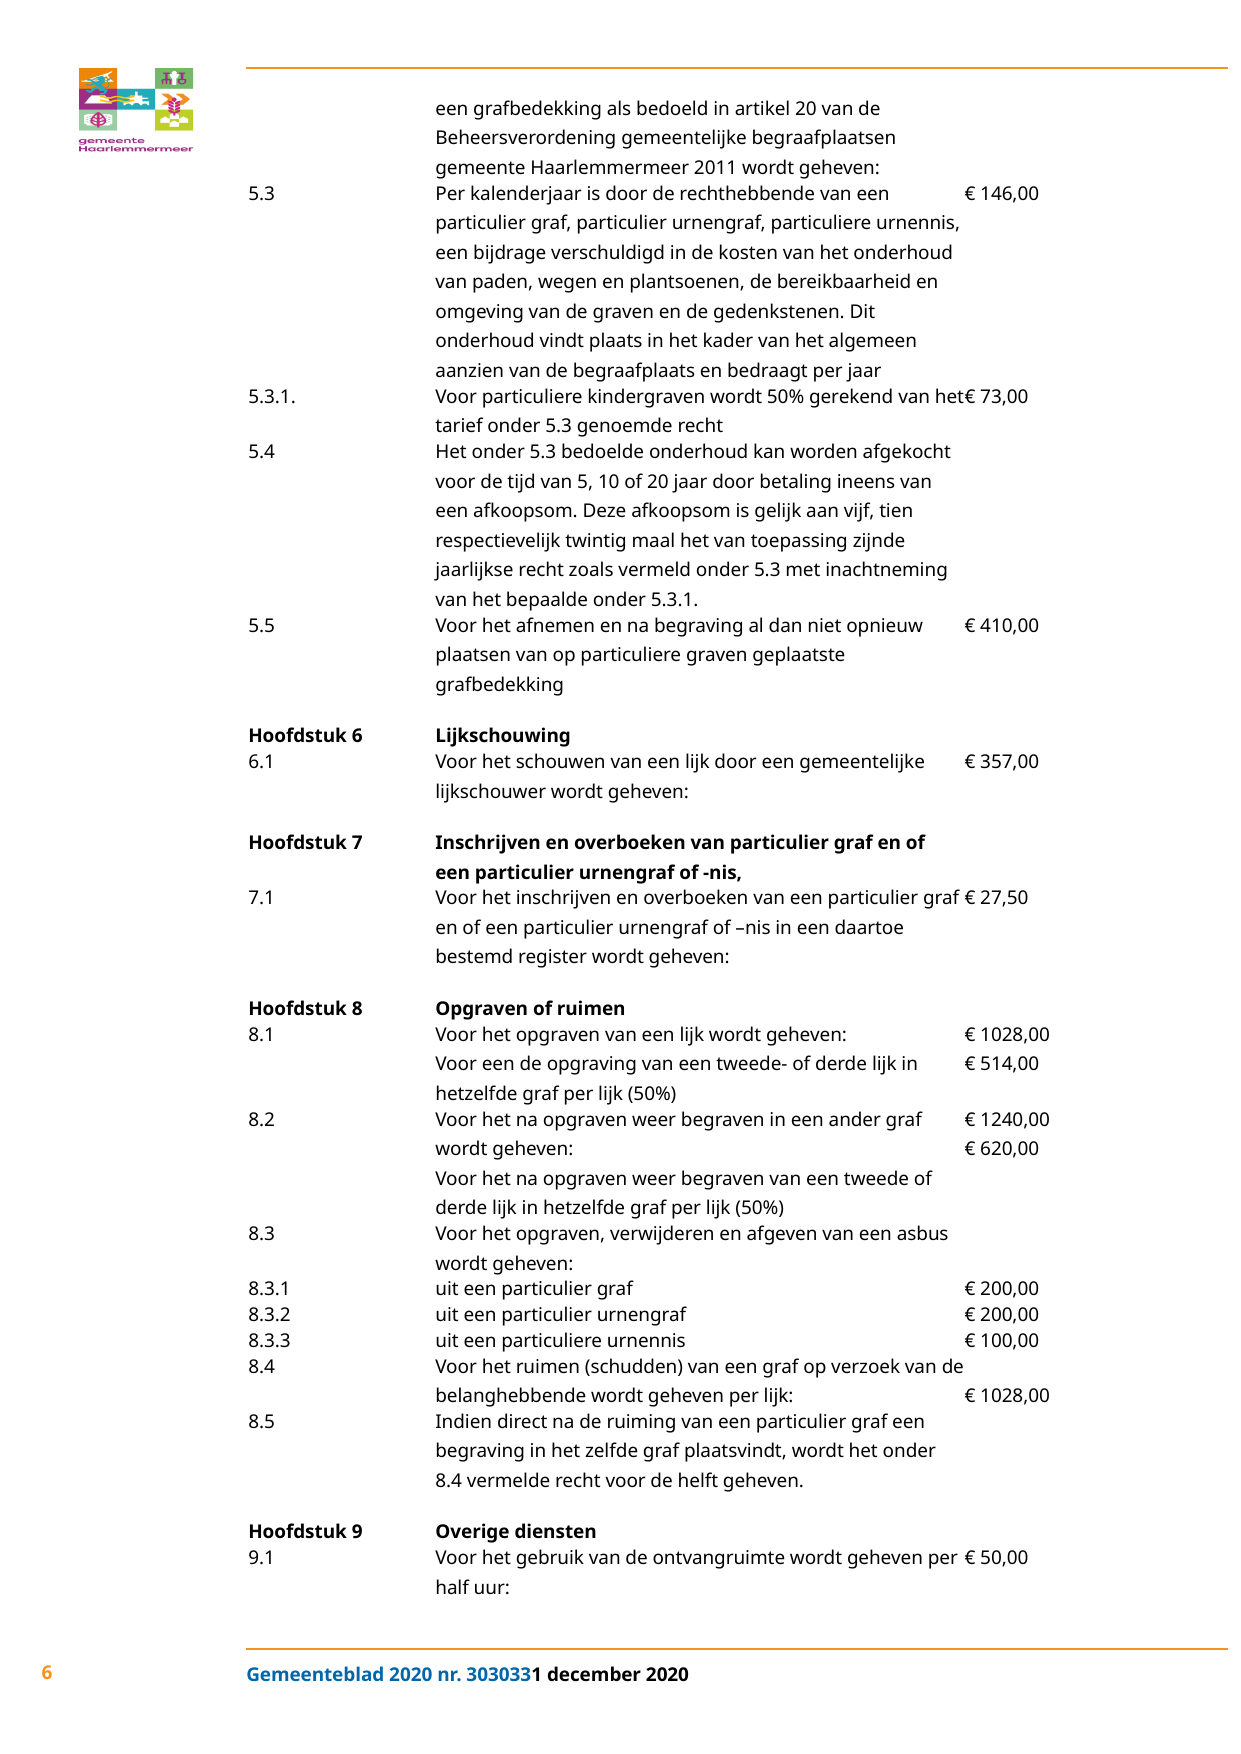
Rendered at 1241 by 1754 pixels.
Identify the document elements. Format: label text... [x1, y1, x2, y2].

table_cell [964, 723, 1152, 748]
table_cell Hoofdstuk 8 [248, 995, 435, 1021]
table_cell [964, 1493, 1152, 1519]
table_cell Indien direct na de ruiming van een particulier graf een begraving in het zelfde graf plaatsvindt, wordt het onder 8.4 vermelde recht voor de helft geheven. [435, 1408, 964, 1493]
table_cell [435, 1493, 964, 1519]
table_cell 8.3.1 [248, 1276, 435, 1301]
table_cell Per kalenderjaar is door de rechthebbende van een particulier graf, particulier urnengraf, particuliere urnennis, een bijdrage verschuldigd in de kosten van het onderhoud van paden, wegen en plantsoenen, de bereikbaarheid en omgeving van de graven en de gedenkstenen. Dit onderhoud vindt plaats in het kader van het algemeen aanzien van de begraafplaats en bedraagt per jaar [435, 180, 964, 383]
table_cell [964, 697, 1152, 722]
table_cell € 200,00 [964, 1276, 1152, 1301]
table_cell Voor het ruimen (schudden) van een graf op verzoek van de belanghebbende wordt geheven per lijk: [435, 1353, 964, 1408]
table_cell Inschrijven en overboeken van particulier graf en of een particulier urnengraf of -nis, [435, 829, 964, 884]
table_cell [964, 995, 1152, 1021]
table_cell [964, 804, 1152, 829]
table_cell Overige diensten [435, 1519, 964, 1544]
table_cell [964, 1408, 1152, 1493]
table_cell [964, 970, 1152, 995]
table_cell [964, 829, 1152, 884]
table_cell Voor het inschrijven en overboeken van een particulier graf en of een particulier urnengraf of –nis in een daartoe bestemd register wordt geheven: [435, 885, 964, 969]
table_cell 8.3 [248, 1220, 435, 1276]
table_cell € 100,00 [964, 1327, 1152, 1353]
picture [41, 47, 231, 172]
table_cell [248, 95, 435, 180]
table_cell Voor particuliere kindergraven wordt 50% gerekend van het tarief onder 5.3 genoemde recht [435, 383, 964, 438]
table_cell 8.3.2 [248, 1301, 435, 1327]
table_cell Voor het na opgraven weer begraven in een ander graf wordt geheven: Voor het na opgraven weer begraven van een tweede of derde lijk in hetzelfde graf per lijk (50%) [435, 1106, 964, 1220]
table_cell € 27,50 [964, 885, 1152, 969]
table_cell [248, 697, 435, 722]
table_cell Lijkschouwing [435, 723, 964, 748]
table_cell 7.1 [248, 885, 435, 969]
table_cell uit een particulier urnengraf [435, 1301, 964, 1327]
table_cell 8.2 [248, 1106, 435, 1220]
table_cell Voor het opgraven, verwijderen en afgeven van een asbus wordt geheven: [435, 1220, 964, 1276]
table_cell 5.3 [248, 180, 435, 383]
table_cell [435, 970, 964, 995]
table_cell 6.1 [248, 748, 435, 803]
table_cell € 50,00 [964, 1545, 1152, 1600]
table_cell Het onder 5.3 bedoelde onderhoud kan worden afgekocht voor de tijd van 5, 10 of 20 jaar door betaling ineens van een afkoopsom. Deze afkoopsom is gelijk aan vijf, tien respectievelijk twintig maal het van toepassing zijnde jaarlijkse recht zoals vermeld onder 5.3 met inachtneming van het bepaalde onder 5.3.1. [435, 438, 964, 612]
table_cell [435, 697, 964, 722]
table_cell 8.4 [248, 1353, 435, 1408]
table_cell [248, 804, 435, 829]
table_cell Opgraven of ruimen [435, 995, 964, 1021]
table_cell [248, 970, 435, 995]
table_cell Hoofdstuk 9 [248, 1519, 435, 1544]
table_cell 8.5 [248, 1408, 435, 1493]
table_cell € 410,00 [964, 612, 1152, 697]
table_cell € 146,00 [964, 180, 1152, 383]
table_cell Voor het afnemen en na begraving al dan niet opnieuw plaatsen van op particuliere graven geplaatste grafbedekking [435, 612, 964, 697]
table_cell 8.1 [248, 1021, 435, 1106]
table_cell Voor het schouwen van een lijk door een gemeentelijke lijkschouwer wordt geheven: [435, 748, 964, 803]
table_cell € 1028,00 € 514,00 [964, 1021, 1152, 1106]
table_cell € 200,00 [964, 1301, 1152, 1327]
table_cell 5.5 [248, 612, 435, 697]
table_cell € 1028,00 [964, 1353, 1152, 1408]
table_cell [964, 95, 1152, 180]
table_cell € 1240,00 € 620,00 [964, 1106, 1152, 1220]
table_cell 5.4 [248, 438, 435, 612]
table_cell [964, 1220, 1152, 1276]
table_cell uit een particuliere urnennis [435, 1327, 964, 1353]
table_cell [435, 804, 964, 829]
table_cell [248, 1493, 435, 1519]
table_cell Voor het opgraven van een lijk wordt geheven: Voor een de opgraving van een tweede- of derde lijk in hetzelfde graf per lijk (50%) [435, 1021, 964, 1106]
table_cell € 357,00 [964, 748, 1152, 803]
table_cell Hoofdstuk 7 [248, 829, 435, 884]
table_cell 5.3.1. [248, 383, 435, 438]
table_cell uit een particulier graf [435, 1276, 964, 1301]
table_cell Hoofdstuk 6 [248, 723, 435, 748]
table_cell € 73,00 [964, 383, 1152, 438]
table_cell 9.1 [248, 1545, 435, 1600]
table_cell een grafbedekking als bedoeld in artikel 20 van de Beheersverordening gemeentelijke begraafplaatsen gemeente Haarlemmermeer 2011 wordt geheven: [435, 95, 964, 180]
table_cell Voor het gebruik van de ontvangruimte wordt geheven per half uur: [435, 1545, 964, 1600]
table_cell 8.3.3 [248, 1327, 435, 1353]
table_cell [964, 438, 1152, 612]
table_cell [964, 1519, 1152, 1544]
